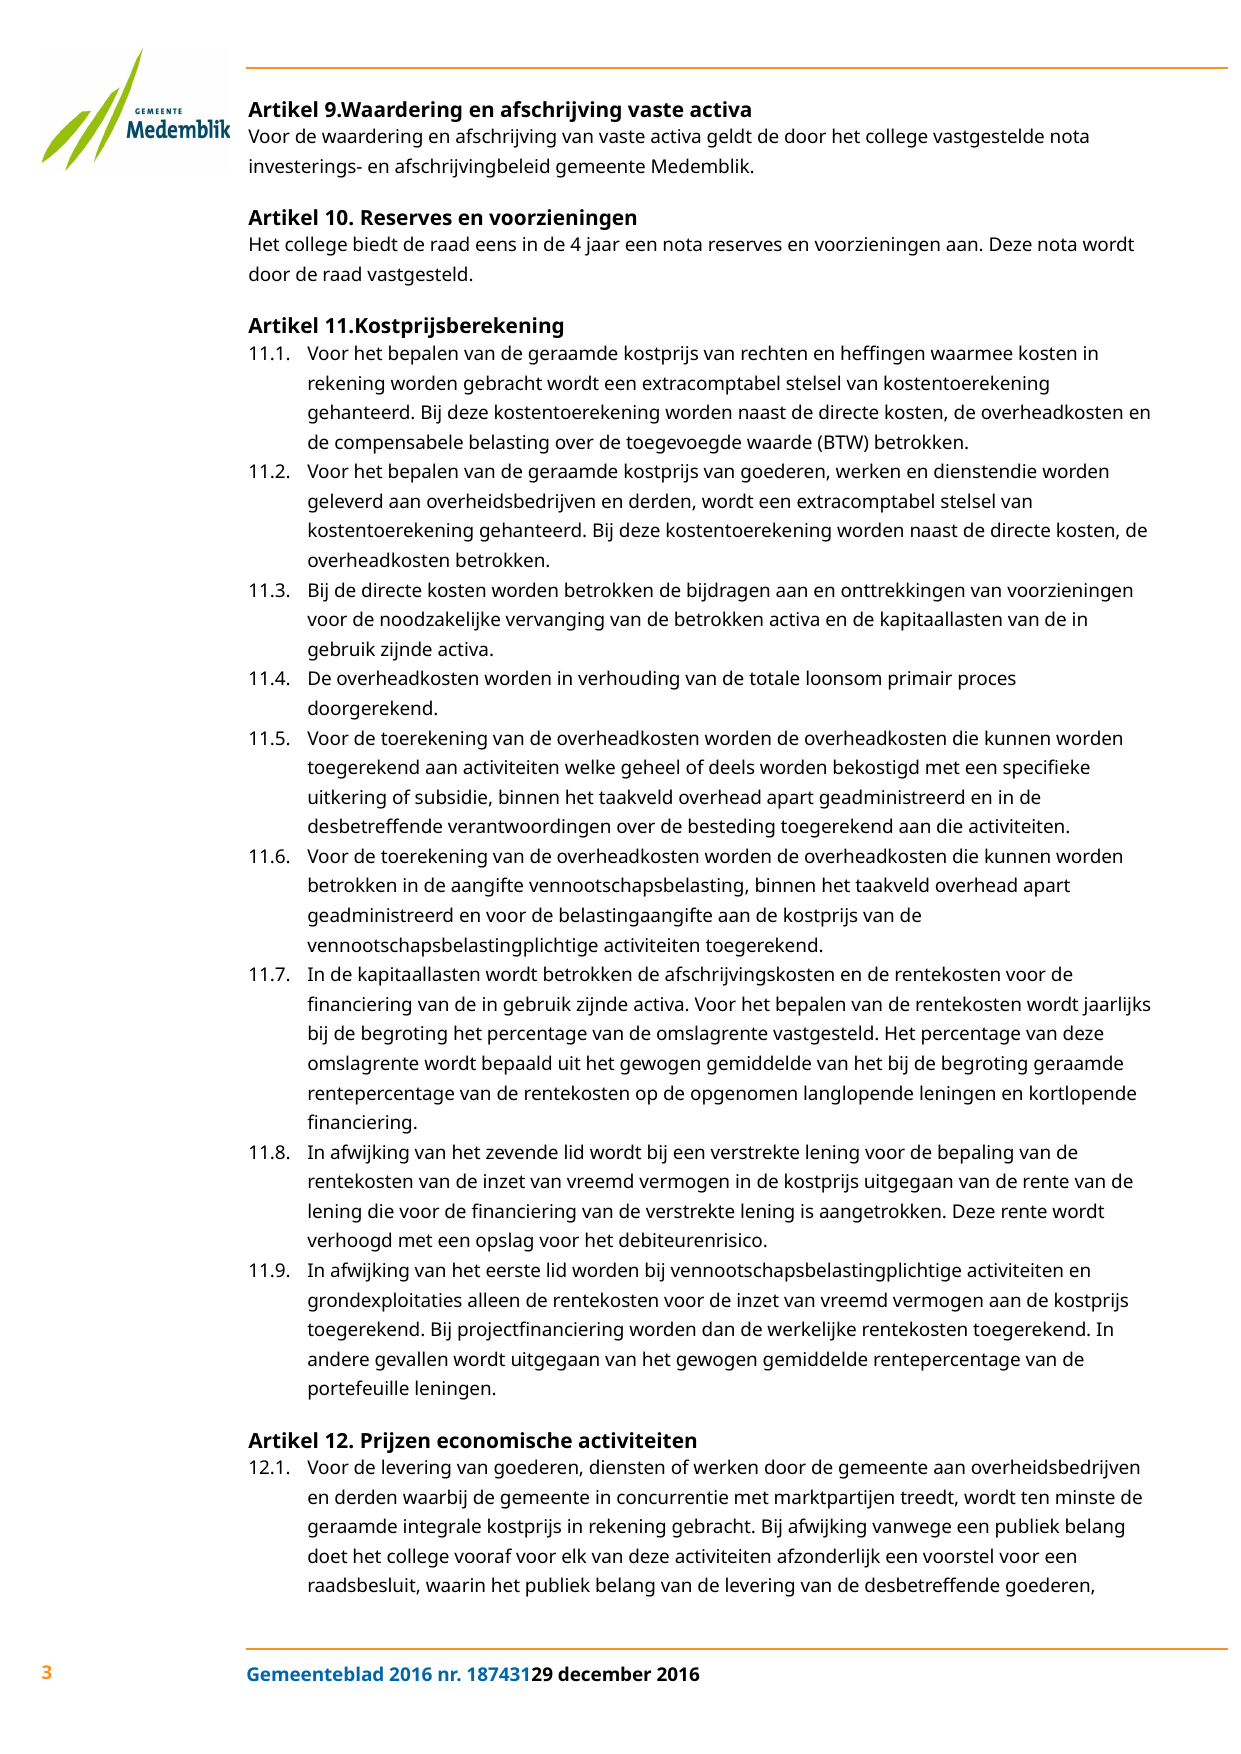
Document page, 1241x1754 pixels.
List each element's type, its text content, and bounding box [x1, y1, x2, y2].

list In afwijking van het eerste lid worden bij vennootschapsbelastingplichtige activiteiten en grondexploitaties alleen de rentekosten voor de inzet van vreemd vermogen aan de kostprijs toegerekend. Bij projectfinanciering worden dan de werkelijke rentekosten toegerekend. In andere gevallen wordt uitgegaan van het gewogen gemiddelde rentepercentage van de portefeuille leningen. [248, 1257, 1152, 1401]
list Bij de directe kosten worden betrokken de bijdragen aan en onttrekkingen van voorzieningen voor de noodzakelijke vervanging van de betrokken activa en de kapitaallasten van de in gebruik zijnde activa. [248, 577, 1152, 662]
text Het college biedt de raad eens in de 4 jaar een nota reserves en voorzieningen aan. Deze nota wordt door de raad vastgesteld. [248, 232, 1152, 287]
text Voor de waardering en afschrijving van vaste activa geldt de door het college vastgestelde nota investerings- en afschrijvingbeleid gemeente Medemblik. [248, 123, 1152, 178]
list In de kapitaallasten wordt betrokken de afschrijvingskosten en de rentekosten voor de financiering van de in gebruik zijnde activa. Voor het bepalen van de rentekosten wordt jaarlijks bij de begroting het percentage van de omslagrente vastgesteld. Het percentage van deze omslagrente wordt bepaald uit het gewogen gemiddelde van het bij de begroting geraamde rentepercentage van de rentekosten op de opgenomen langlopende leningen en kortlopende financiering. [248, 961, 1152, 1135]
text Artikel 10. Reserves en voorzieningen [248, 203, 1152, 232]
list In afwijking van het zevende lid wordt bij een verstrekte lening voor de bepaling van de rentekosten van de inzet van vreemd vermogen in de kostprijs uitgegaan van de rente van de lening die voor de financiering van de verstrekte lening is aangetrokken. Deze rente wordt verhoogd met een opslag voor het debiteurenrisico. [248, 1139, 1152, 1253]
picture [41, 47, 231, 172]
text Artikel 11.Kostprijsberekening [248, 312, 1152, 340]
text Artikel 12. Prijzen economische activiteiten [248, 1426, 1152, 1454]
list Voor het bepalen van de geraamde kostprijs van goederen, werken en dienstendie worden geleverd aan overheidsbedrijven en derden, wordt een extracomptabel stelsel van kostentoerekening gehanteerd. Bij deze kostentoerekening worden naast de directe kosten, de overheadkosten betrokken. [248, 458, 1152, 573]
list De overheadkosten worden in verhouding van de totale loonsom primair proces doorgerekend. [248, 666, 1152, 721]
list Voor de levering van goederen, diensten of werken door de gemeente aan overheidsbedrijven en derden waarbij de gemeente in concurrentie met marktpartijen treedt, wordt ten minste de geraamde integrale kostprijs in rekening gebracht. Bij afwijking vanwege een publiek belang doet het college vooraf voor elk van deze activiteiten afzonderlijk een voorstel voor een raadsbesluit, waarin het publiek belang van de levering van de desbetreffende goederen, [248, 1454, 1152, 1598]
list Voor de toerekening van de overheadkosten worden de overheadkosten die kunnen worden betrokken in de aangifte vennootschapsbelasting, binnen het taakveld overhead apart geadministreerd en voor de belastingaangifte aan de kostprijs van de vennootschapsbelastingplichtige activiteiten toegerekend. [248, 843, 1152, 957]
list Voor het bepalen van de geraamde kostprijs van rechten en heffingen waarmee kosten in rekening worden gebracht wordt een extracomptabel stelsel van kostentoerekening gehanteerd. Bij deze kostentoerekening worden naast de directe kosten, de overheadkosten en de compensabele belasting over de toegevoegde waarde (BTW) betrokken. [248, 340, 1152, 454]
list Voor de toerekening van de overheadkosten worden de overheadkosten die kunnen worden toegerekend aan activiteiten welke geheel of deels worden bekostigd met een specifieke uitkering of subsidie, binnen het taakveld overhead apart geadministreerd en in de desbetreffende verantwoordingen over de besteding toegerekend aan die activiteiten. [248, 725, 1152, 839]
text Artikel 9.Waardering en afschrijving vaste activa [248, 95, 1152, 123]
